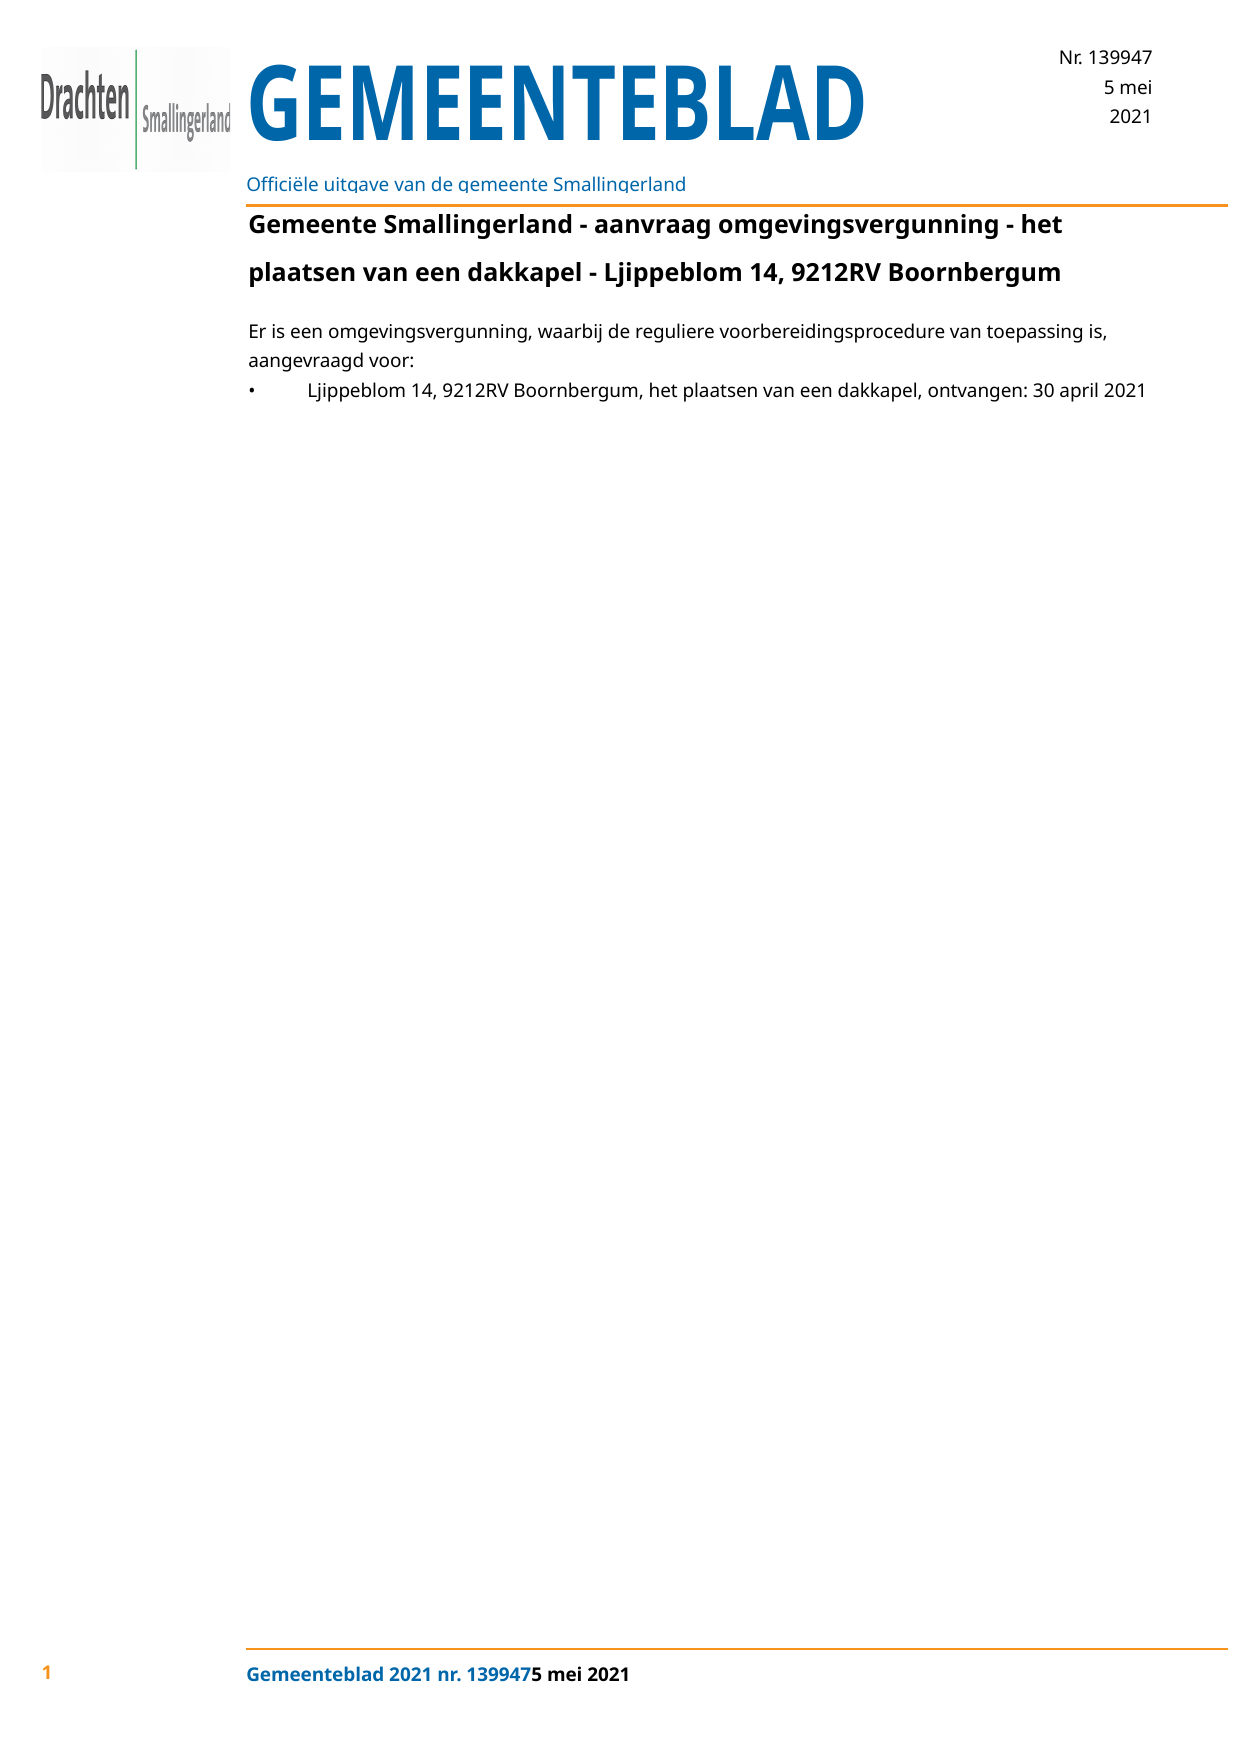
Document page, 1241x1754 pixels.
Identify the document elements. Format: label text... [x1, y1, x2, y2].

picture [41, 47, 231, 172]
text Er is een omgevingsvergunning, waarbij de reguliere voorbereidingsprocedure van toepassing is, aangevraagd voor: [248, 318, 1152, 373]
text Gemeente Smallingerland - aanvraag omgevingsvergunning - het plaatsen van een dakkapel - Ljippeblom 14, 9212RV Boornbergum [248, 207, 1152, 288]
list Ljippeblom 14, 9212RV Boornbergum, het plaatsen van een dakkapel, ontvangen: 30 april 2021 [248, 377, 1152, 403]
